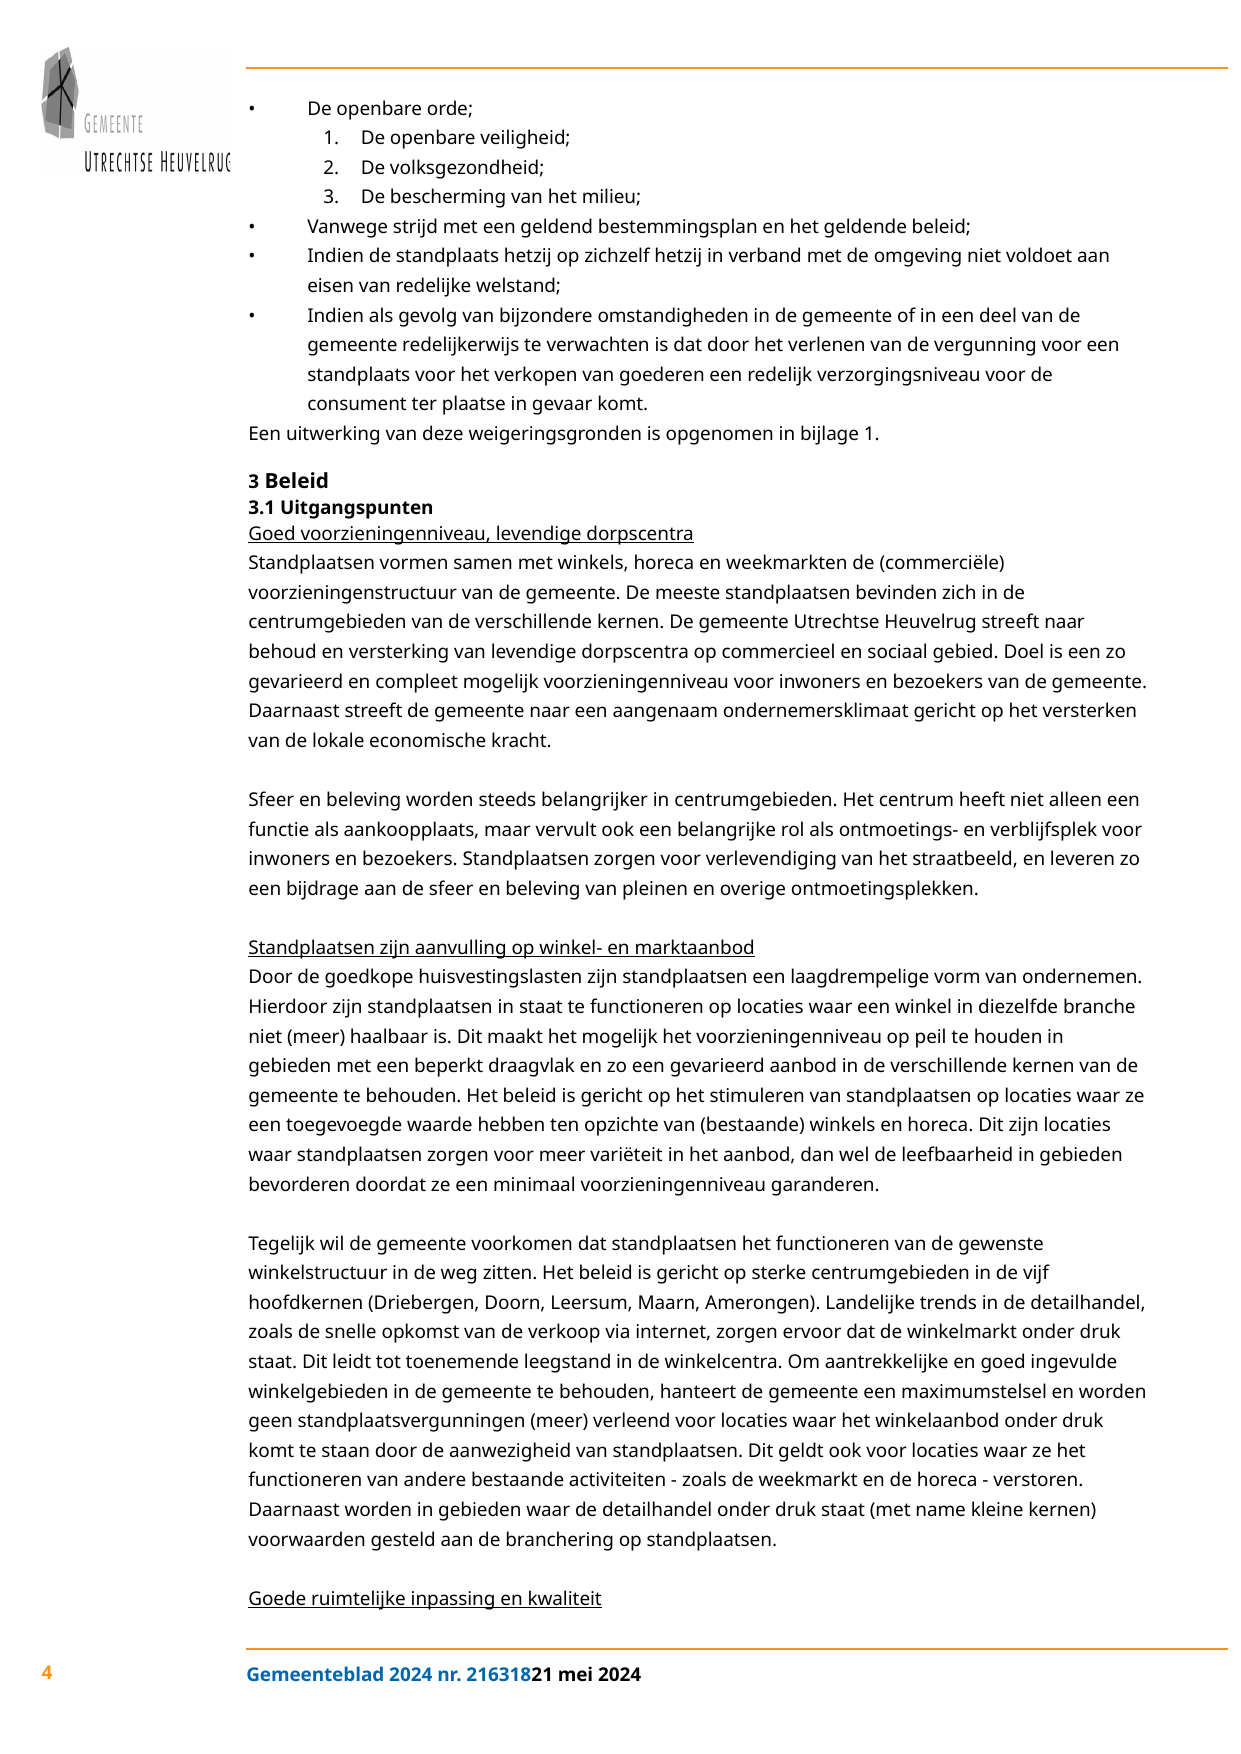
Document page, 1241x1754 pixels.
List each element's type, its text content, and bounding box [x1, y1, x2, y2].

list De openbare orde; [248, 95, 1152, 121]
text Goed voorzieningenniveau, levendige dorpscentra [248, 520, 1152, 546]
list De bescherming van het milieu; [323, 183, 1152, 209]
list De volksgezondheid; [323, 154, 1152, 180]
list De openbare veiligheid; [323, 124, 1152, 150]
text Door de goedkope huisvestingslasten zijn standplaatsen een laagdrempelige vorm van ondernemen. Hierdoor zijn standplaatsen in staat te functioneren op locaties waar een winkel in diezelfde branche niet (meer) haalbaar is. Dit maakt het mogelijk het voorzieningenniveau op peil te houden in gebieden met een beperkt draagvlak en zo een gevarieerd aanbod in de verschillende kernen van de gemeente te behouden. Het beleid is gericht op het stimuleren van standplaatsen op locaties waar ze een toegevoegde waarde hebben ten opzichte van (bestaande) winkels en horeca. Dit zijn locaties waar standplaatsen zorgen voor meer variëteit in het aanbod, dan wel de leefbaarheid in gebieden bevorderen doordat ze een minimaal voorzieningenniveau garanderen. [248, 964, 1152, 1197]
picture [41, 47, 231, 172]
text 3 Beleid [248, 466, 1152, 494]
list Vanwege strijd met een geldend bestemmingsplan en het geldende beleid; [248, 213, 1152, 239]
text Goede ruimtelijke inpassing en kwaliteit [248, 1585, 1152, 1611]
list Indien als gevolg van bijzondere omstandigheden in de gemeente of in een deel van de gemeente redelijkerwijs te verwachten is dat door het verlenen van de vergunning voor een standplaats voor het verkopen van goederen een redelijk verzorgingsniveau voor de consument ter plaatse in gevaar komt. [248, 302, 1152, 416]
list Indien de standplaats hetzij op zichzelf hetzij in verband met de omgeving niet voldoet aan eisen van redelijke welstand; [248, 243, 1152, 298]
text Standplaatsen zijn aanvulling op winkel- en marktaanbod [248, 934, 1152, 960]
text Een uitwerking van deze weigeringsgronden is opgenomen in bijlage 1. [248, 420, 1152, 446]
text Sfeer en beleving worden steeds belangrijker in centrumgebieden. Het centrum heeft niet alleen een functie als aankoopplaats, maar vervult ook een belangrijke rol als ontmoetings- en verblijfsplek voor inwoners en bezoekers. Standplaatsen zorgen voor verlevendiging van het straatbeeld, en leveren zo een bijdrage aan de sfeer en beleving van pleinen en overige ontmoetingsplekken. [248, 786, 1152, 901]
text Tegelijk wil de gemeente voorkomen dat standplaatsen het functioneren van de gewenste winkelstructuur in de weg zitten. Het beleid is gericht op sterke centrumgebieden in de vijf hoofdkernen (Driebergen, Doorn, Leersum, Maarn, Amerongen). Landelijke trends in de detailhandel, zoals de snelle opkomst van de verkoop via internet, zorgen ervoor dat de winkelmarkt onder druk staat. Dit leidt tot toenemende leegstand in de winkelcentra. Om aantrekkelijke en goed ingevulde winkelgebieden in de gemeente te behouden, hanteert de gemeente een maximumstelsel en worden geen standplaatsvergunningen (meer) verleend voor locaties waar het winkelaanbod onder druk komt te staan door de aanwezigheid van standplaatsen. Dit geldt ook voor locaties waar ze het functioneren van andere bestaande activiteiten - zoals de weekmarkt en de horeca - verstoren. Daarnaast worden in gebieden waar de detailhandel onder druk staat (met name kleine kernen) voorwaarden gesteld aan de branchering op standplaatsen. [248, 1230, 1152, 1552]
text Standplaatsen vormen samen met winkels, horeca en weekmarkten de (commerciële) voorzieningenstructuur van de gemeente. De meeste standplaatsen bevinden zich in de centrumgebieden van de verschillende kernen. De gemeente Utrechtse Heuvelrug streeft naar behoud en versterking van levendige dorpscentra op commercieel en sociaal gebied. Doel is een zo gevarieerd en compleet mogelijk voorzieningenniveau voor inwoners en bezoekers van de gemeente. Daarnaast streeft de gemeente naar een aangenaam ondernemersklimaat gericht op het versterken van de lokale economische kracht. [248, 549, 1152, 753]
text 3.1 Uitgangspunten [248, 494, 1152, 520]
